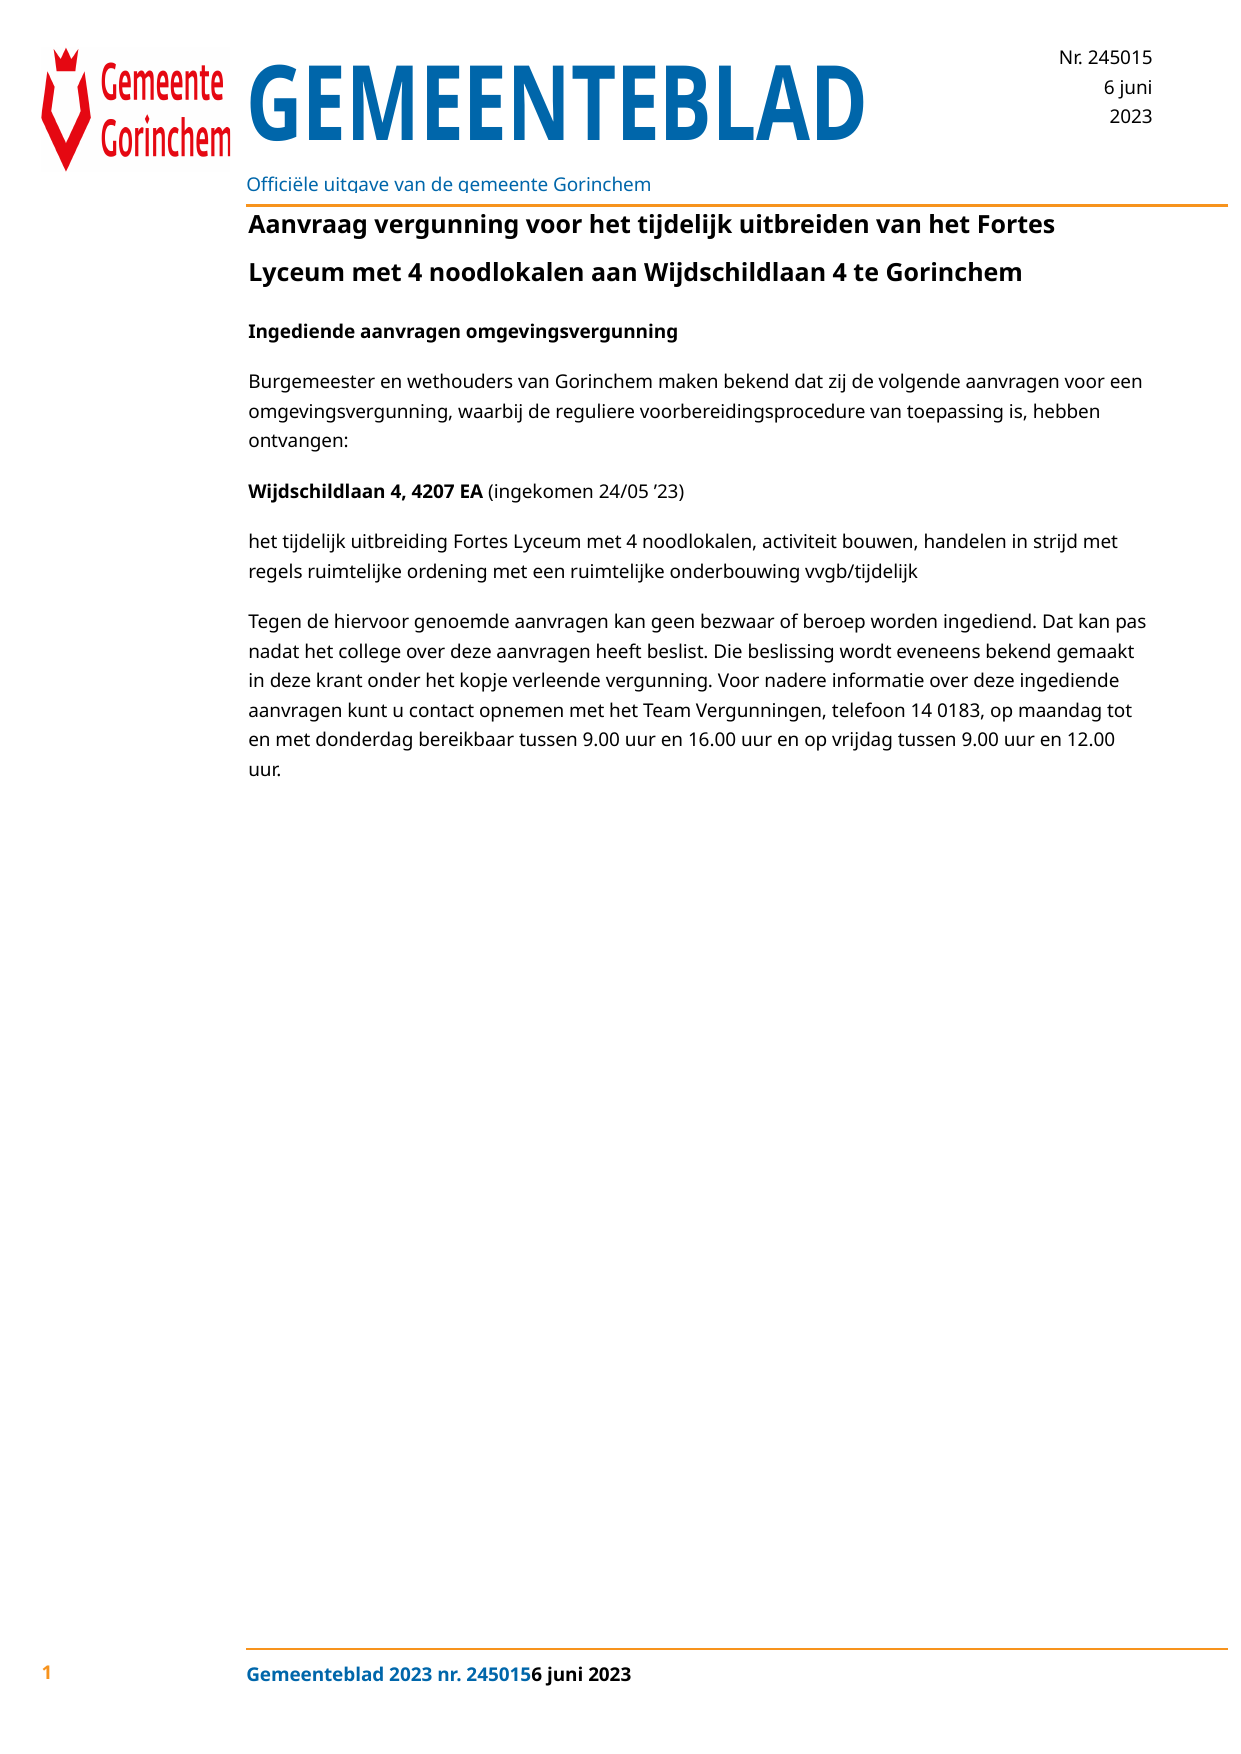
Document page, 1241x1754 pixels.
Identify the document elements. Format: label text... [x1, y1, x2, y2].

text Wijdschildlaan 4, 4207 EA (ingekomen 24/05 ’23) [248, 478, 1152, 504]
text Tegen de hiervoor genoemde aanvragen kan geen bezwaar of beroep worden ingediend. Dat kan pas nadat het college over deze aanvragen heeft beslist. Die beslissing wordt eveneens bekend gemaakt in deze krant onder het kopje verleende vergunning. Voor nadere informatie over deze ingediende aanvragen kunt u contact opnemen met het Team Vergunningen, telefoon 14 0183, op maandag tot en met donderdag bereikbaar tussen 9.00 uur en 16.00 uur en op vrijdag tussen 9.00 uur en 12.00 uur. [248, 608, 1152, 782]
text Burgemeester en wethouders van Gorinchem maken bekend dat zij de volgende aanvragen voor een omgevingsvergunning, waarbij de reguliere voorbereidingsprocedure van toepassing is, hebben ontvangen: [248, 368, 1152, 453]
picture [41, 47, 231, 172]
text het tijdelijk uitbreiding Fortes Lyceum met 4 noodlokalen, activiteit bouwen, handelen in strijd met regels ruimtelijke ordening met een ruimtelijke onderbouwing vvgb/tijdelijk [248, 528, 1152, 584]
text Ingediende aanvragen omgevingsvergunning [248, 318, 1152, 344]
text Aanvraag vergunning voor het tijdelijk uitbreiden van het Fortes Lyceum met 4 noodlokalen aan Wijdschildlaan 4 te Gorinchem [248, 207, 1152, 288]
